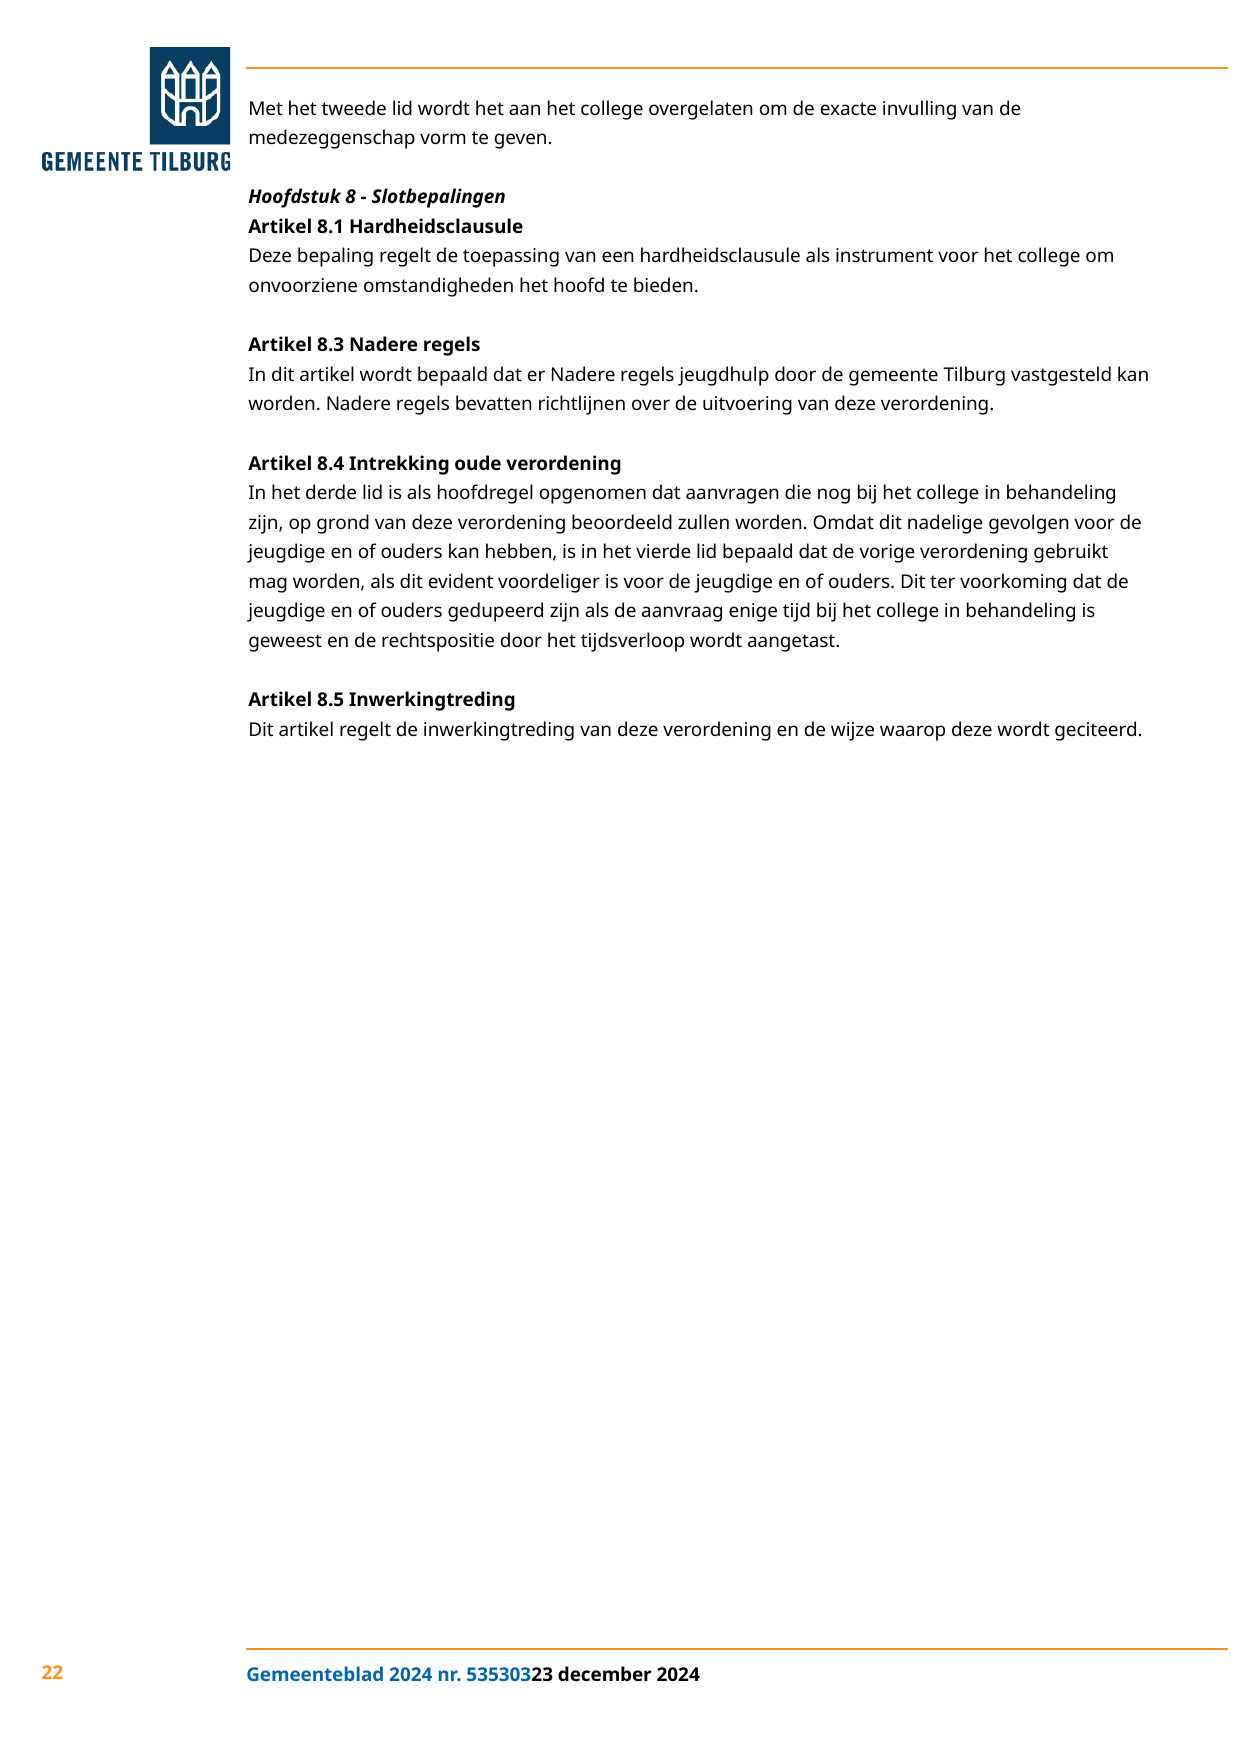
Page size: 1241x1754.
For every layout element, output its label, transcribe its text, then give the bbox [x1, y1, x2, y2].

text Artikel 8.3 Nadere regels [248, 331, 1152, 357]
text Artikel 8.1 Hardheidsclausule [248, 213, 1152, 239]
picture [41, 47, 231, 172]
text Met het tweede lid wordt het aan het college overgelaten om de exacte invulling van de medezeggenschap vorm te geven. [248, 95, 1152, 150]
text In dit artikel wordt bepaald dat er Nadere regels jeugdhulp door de gemeente Tilburg vastgesteld kan worden. Nadere regels bevatten richtlijnen over de uitvoering van deze verordening. [248, 361, 1152, 416]
text Artikel 8.5 Inwerkingtreding [248, 686, 1152, 712]
text Artikel 8.4 Intrekking oude verordening [248, 450, 1152, 476]
text Deze bepaling regelt de toepassing van een hardheidsclausule als instrument voor het college om onvoorziene omstandigheden het hoofd te bieden. [248, 243, 1152, 298]
text Hoofdstuk 8 - Slotbepalingen [248, 183, 1152, 209]
text Dit artikel regelt de inwerkingtreding van deze verordening en de wijze waarop deze wordt geciteerd. [248, 716, 1152, 742]
text In het derde lid is als hoofdregel opgenomen dat aanvragen die nog bij het college in behandeling zijn, op grond van deze verordening beoordeeld zullen worden. Omdat dit nadelige gevolgen voor de jeugdige en of ouders kan hebben, is in het vierde lid bepaald dat de vorige verordening gebruikt mag worden, als dit evident voordeliger is voor de jeugdige en of ouders. Dit ter voorkoming dat de jeugdige en of ouders gedupeerd zijn als de aanvraag enige tijd bij het college in behandeling is geweest en de rechtspositie door het tijdsverloop wordt aangetast. [248, 479, 1152, 653]
